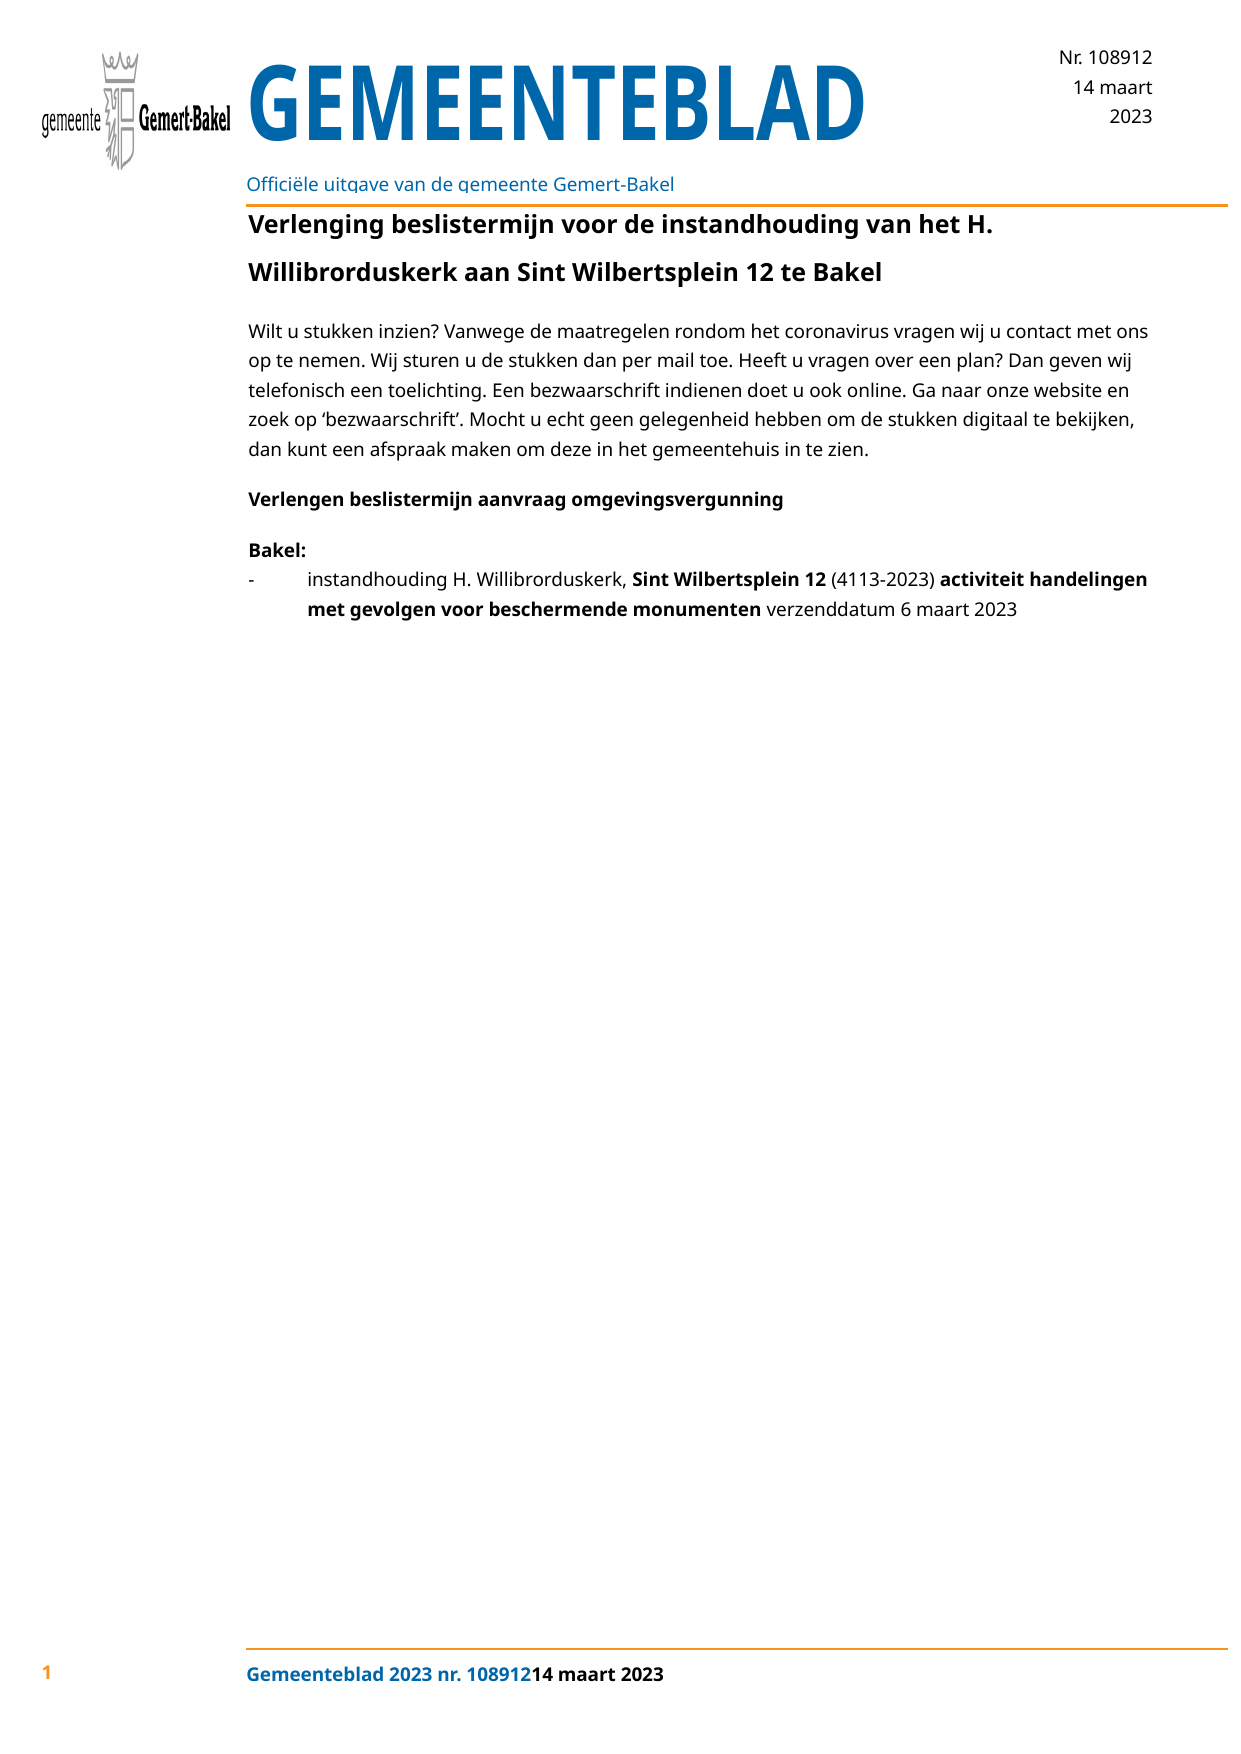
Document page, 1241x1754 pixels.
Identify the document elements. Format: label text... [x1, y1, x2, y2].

text Verlenging beslistermijn voor de instandhouding van het H. Willibrorduskerk aan Sint Wilbertsplein 12 te Bakel [248, 207, 1152, 288]
picture [41, 47, 231, 172]
text Wilt u stukken inzien? Vanwege de maatregelen rondom het coronavirus vragen wij u contact met ons op te nemen. Wij sturen u de stukken dan per mail toe. Heeft u vragen over een plan? Dan geven wij telefonisch een toelichting. Een bezwaarschrift indienen doet u ook online. Ga naar onze website en zoek op ‘bezwaarschrift’. Mocht u echt geen gelegenheid hebben om de stukken digitaal te bekijken, dan kunt een afspraak maken om deze in het gemeentehuis in te zien. [248, 318, 1152, 462]
text Bakel: [248, 537, 1152, 563]
list instandhouding H. Willibrorduskerk, Sint Wilbertsplein 12 (4113-2023) activiteit handelingen met gevolgen voor beschermende monumenten verzenddatum 6 maart 2023 [248, 567, 1152, 622]
text Verlengen beslistermijn aanvraag omgevingsvergunning [248, 487, 1152, 512]
